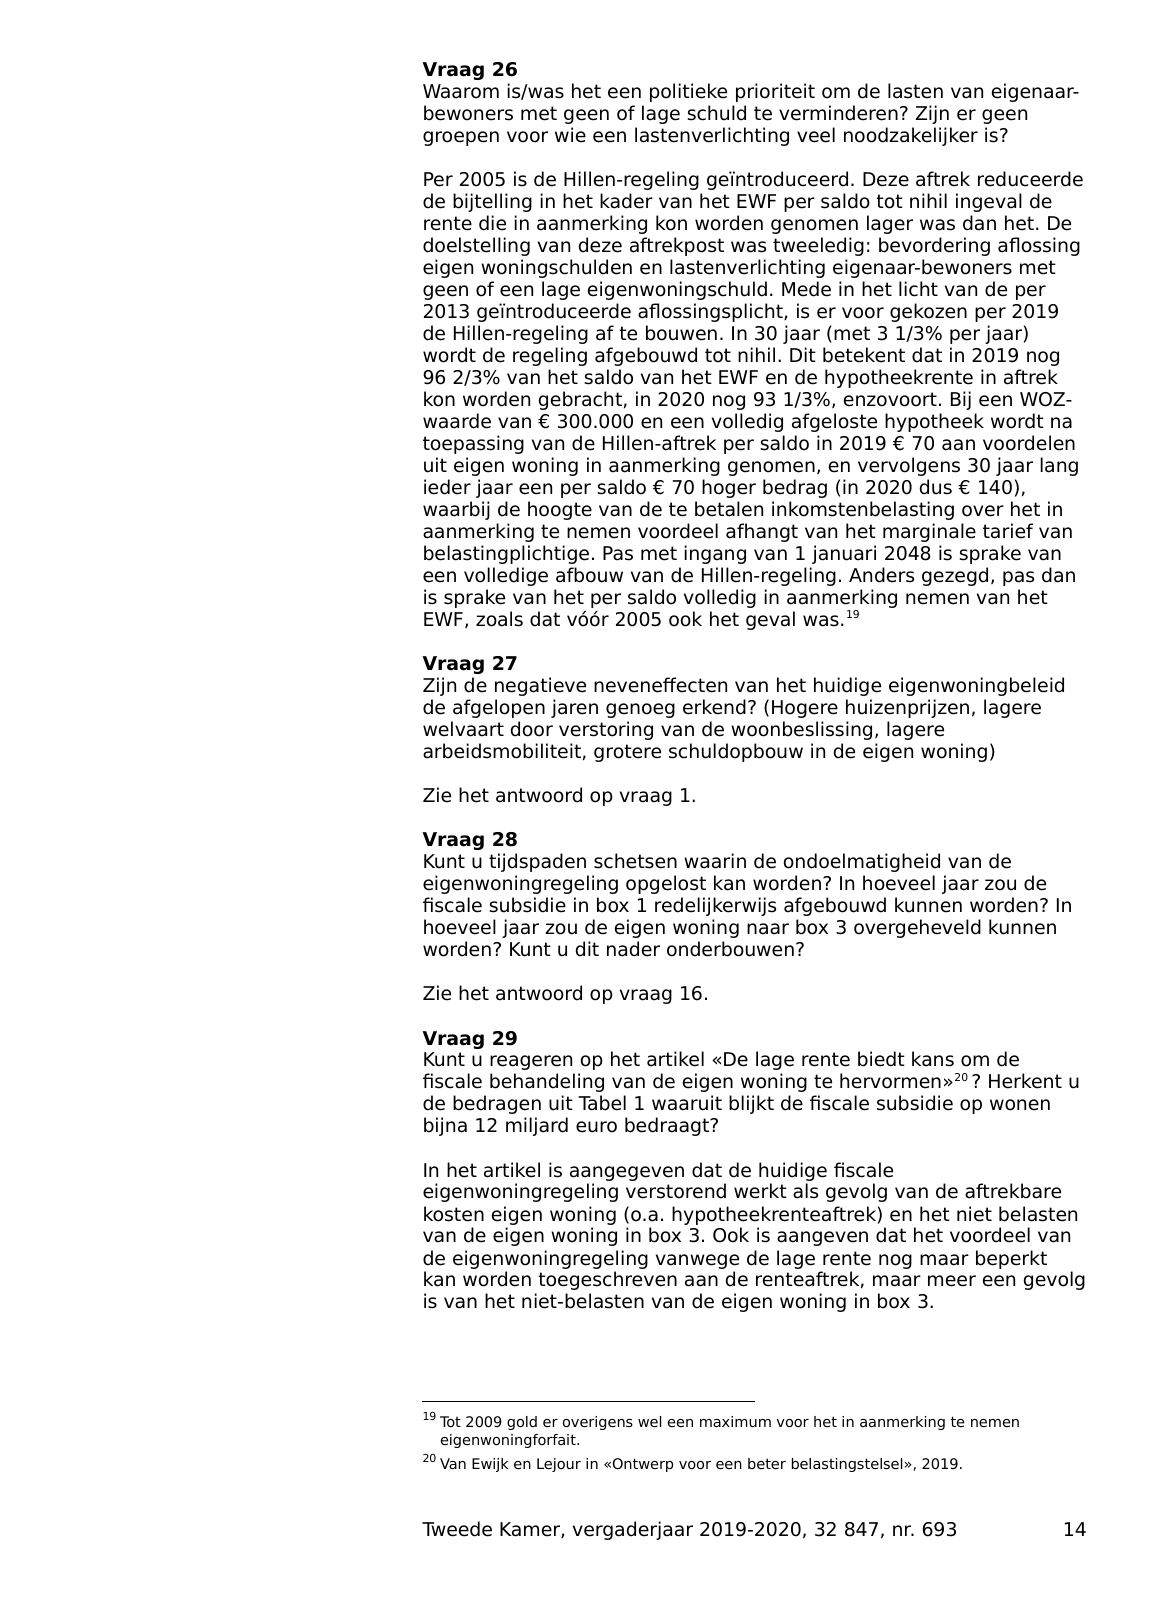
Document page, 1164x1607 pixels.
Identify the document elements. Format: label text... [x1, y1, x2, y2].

text Zie het antwoord op vraag 16. [422, 983, 1087, 1005]
text Waarom is/was het een politieke prioriteit om de lasten van eigenaar-bewoners met geen of lage schuld te verminderen? Zijn er geen groepen voor wie een lastenverlichting veel noodzakelijker is? [422, 81, 1087, 147]
text Zijn de negatieve neveneffecten van het huidige eigenwoningbeleid de afgelopen jaren genoeg erkend? (Hogere huizenprijzen, lagere welvaart door verstoring van de woonbeslissing, lagere arbeidsmobiliteit, grotere schuldopbouw in de eigen woning) [422, 675, 1087, 763]
text Kunt u reageren op het artikel «De lage rente biedt kans om de fiscale behandeling van de eigen woning te hervormen»? Herkent u de bedragen uit Tabel 1 waaruit blijkt de fiscale subsidie op wonen bijna 12 miljard euro bedraagt? [422, 1049, 1087, 1137]
text Kunt u tijdspaden schetsen waarin de ondoelmatigheid van de eigenwoningregeling opgelost kan worden? In hoeveel jaar zou de fiscale subsidie in box 1 redelijkerwijs afgebouwd kunnen worden? In hoeveel jaar zou de eigen woning naar box 3 overgeheveld kunnen worden? Kunt u dit nader onderbouwen? [422, 851, 1087, 961]
text Tot 2009 gold er overigens wel een maximum voor het in aanmerking te nemen eigenwoningforfait. [422, 1410, 1087, 1449]
subtitle Vraag 28 [422, 829, 1087, 851]
text Van Ewijk en Lejour in «Ontwerp voor een beter belastingstelsel», 2019. [422, 1452, 1087, 1474]
text Per 2005 is de Hillen-regeling geïntroduceerd. Deze aftrek reduceerde de bijtelling in het kader van het EWF per saldo tot nihil ingeval de rente die in aanmerking kon worden genomen lager was dan het. De doelstelling van deze aftrekpost was tweeledig: bevordering aflossing eigen woningschulden en lastenverlichting eigenaar-bewoners met geen of een lage eigenwoningschuld. Mede in het licht van de per 2013 geïntroduceerde aflossingsplicht, is er voor gekozen per 2019 de Hillen-regeling af te bouwen. In 30 jaar (met 3 1/3% per jaar) wordt de regeling afgebouwd tot nihil. Dit betekent dat in 2019 nog 96 2/3% van het saldo van het EWF en de hypotheekrente in aftrek kon worden gebracht, in 2020 nog 93 1/3%, enzovoort. Bij een WOZ-waarde van € 300.000 en een volledig afgeloste hypotheek wordt na toepassing van de Hillen-aftrek per saldo in 2019 € 70 aan voordelen uit eigen woning in aanmerking genomen, en vervolgens 30 jaar lang ieder jaar een per saldo € 70 hoger bedrag (in 2020 dus € 140), waarbij de hoogte van de te betalen inkomstenbelasting over het in aanmerking te nemen voordeel afhangt van het marginale tarief van belastingplichtige. Pas met ingang van 1 januari 2048 is sprake van een volledige afbouw van de Hillen-regeling. Anders gezegd, pas dan is sprake van het per saldo volledig in aanmerking nemen van het EWF, zoals dat vóór 2005 ook het geval was. [422, 169, 1087, 631]
text Zie het antwoord op vraag 1. [422, 785, 1087, 807]
subtitle Vraag 27 [422, 653, 1087, 675]
subtitle Vraag 26 [422, 59, 1087, 81]
subtitle Vraag 29 [422, 1027, 1087, 1049]
text In het artikel is aangegeven dat de huidige fiscale eigenwoningregeling verstorend werkt als gevolg van de aftrekbare kosten eigen woning (o.a. hypotheekrenteaftrek) en het niet belasten van de eigen woning in box 3. Ook is aangeven dat het voordeel van de eigenwoningregeling vanwege de lage rente nog maar beperkt kan worden toegeschreven aan de renteaftrek, maar meer een gevolg is van het niet-belasten van de eigen woning in box 3. [422, 1159, 1087, 1313]
